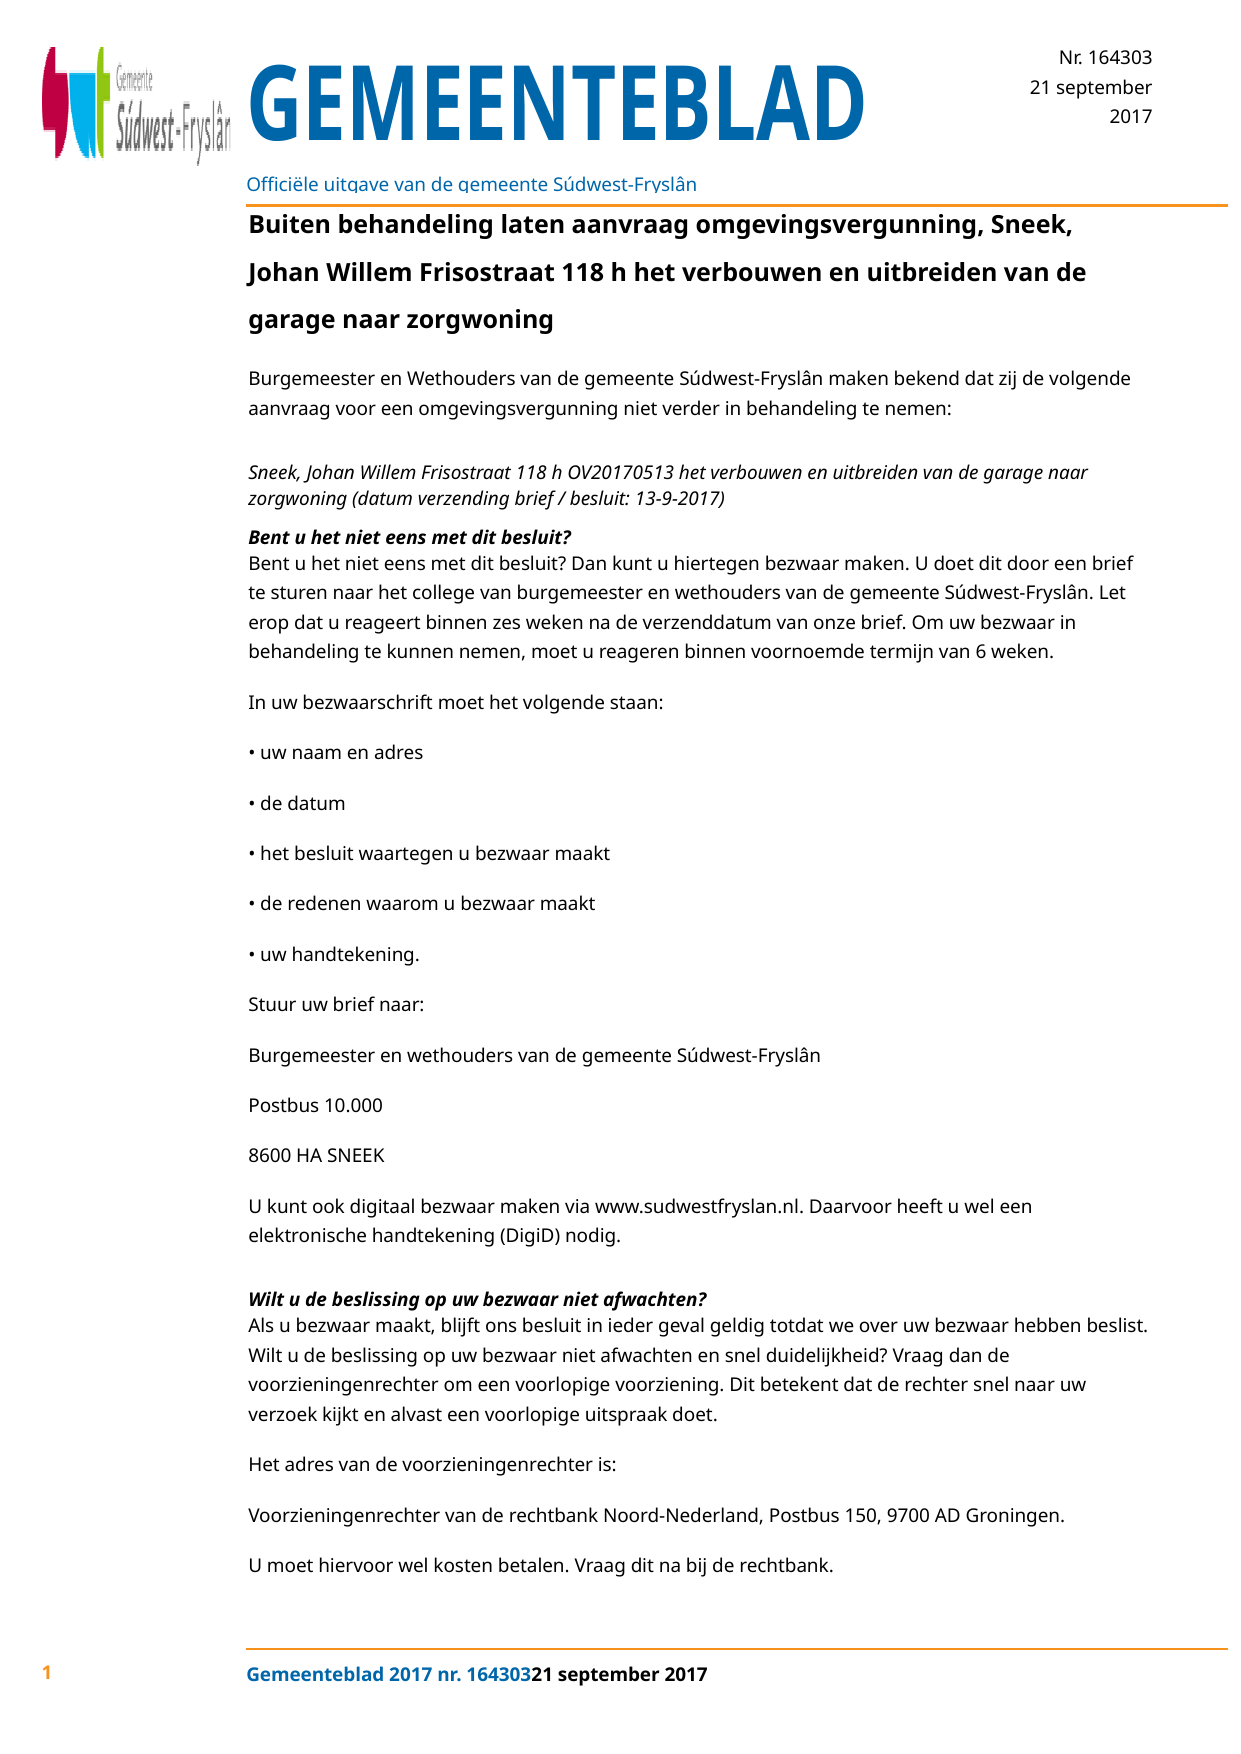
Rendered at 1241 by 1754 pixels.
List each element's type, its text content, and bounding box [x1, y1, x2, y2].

text Wilt u de beslissing op uw bezwaar niet afwachten? [248, 1287, 1152, 1312]
text Voorzieningenrechter van de rechtbank Noord-Nederland, Postbus 150, 9700 AD Groningen. [248, 1502, 1152, 1528]
text Stuur uw brief naar: [248, 991, 1152, 1017]
text Het adres van de voorzieningenrechter is: [248, 1452, 1152, 1477]
text Buiten behandeling laten aanvraag omgevingsvergunning, Sneek, Johan Willem Frisostraat 118 h het verbouwen en uitbreiden van de garage naar zorgwoning [248, 207, 1152, 336]
text Als u bezwaar maakt, blijft ons besluit in ieder geval geldig totdat we over uw bezwaar hebben beslist. Wilt u de beslissing op uw bezwaar niet afwachten en snel duidelijkheid? Vraag dan de voorzieningenrechter om een voorlopige voorziening. Dit betekent dat de rechter snel naar uw verzoek kijkt en alvast een voorlopige uitspraak doet. [248, 1312, 1152, 1427]
text • het besluit waartegen u bezwaar maakt [248, 840, 1152, 866]
text • de datum [248, 790, 1152, 816]
text • uw naam en adres [248, 739, 1152, 765]
text Bent u het niet eens met dit besluit? [248, 524, 1152, 550]
text In uw bezwaarschrift moet het volgende staan: [248, 689, 1152, 715]
picture [41, 47, 231, 172]
text Sneek, Johan Willem Frisostraat 118 h OV20170513 het verbouwen en uitbreiden van de garage naar zorgwoning (datum verzending brief / besluit: 13-9-2017) [248, 459, 1152, 511]
text • uw handtekening. [248, 941, 1152, 967]
text Postbus 10.000 [248, 1092, 1152, 1118]
text 8600 HA SNEEK [248, 1143, 1152, 1168]
text Bent u het niet eens met dit besluit? Dan kunt u hiertegen bezwaar maken. U doet dit door een brief te sturen naar het college van burgemeester en wethouders van de gemeente Súdwest-Fryslân. Let erop dat u reageert binnen zes weken na de verzenddatum van onze brief. Om uw bezwaar in behandeling te kunnen nemen, moet u reageren binnen voornoemde termijn van 6 weken. [248, 550, 1152, 664]
text • de redenen waarom u bezwaar maakt [248, 891, 1152, 916]
text U kunt ook digitaal bezwaar maken via www.sudwestfryslan.nl. Daarvoor heeft u wel een elektronische handtekening (DigiD) nodig. [248, 1193, 1152, 1248]
text Burgemeester en Wethouders van de gemeente Súdwest-Fryslân maken bekend dat zij de volgende aanvraag voor een omgevingsvergunning niet verder in behandeling te nemen: [248, 366, 1152, 421]
text U moet hiervoor wel kosten betalen. Vraag dit na bij de rechtbank. [248, 1552, 1152, 1578]
text Burgemeester en wethouders van de gemeente Súdwest-Fryslân [248, 1042, 1152, 1068]
